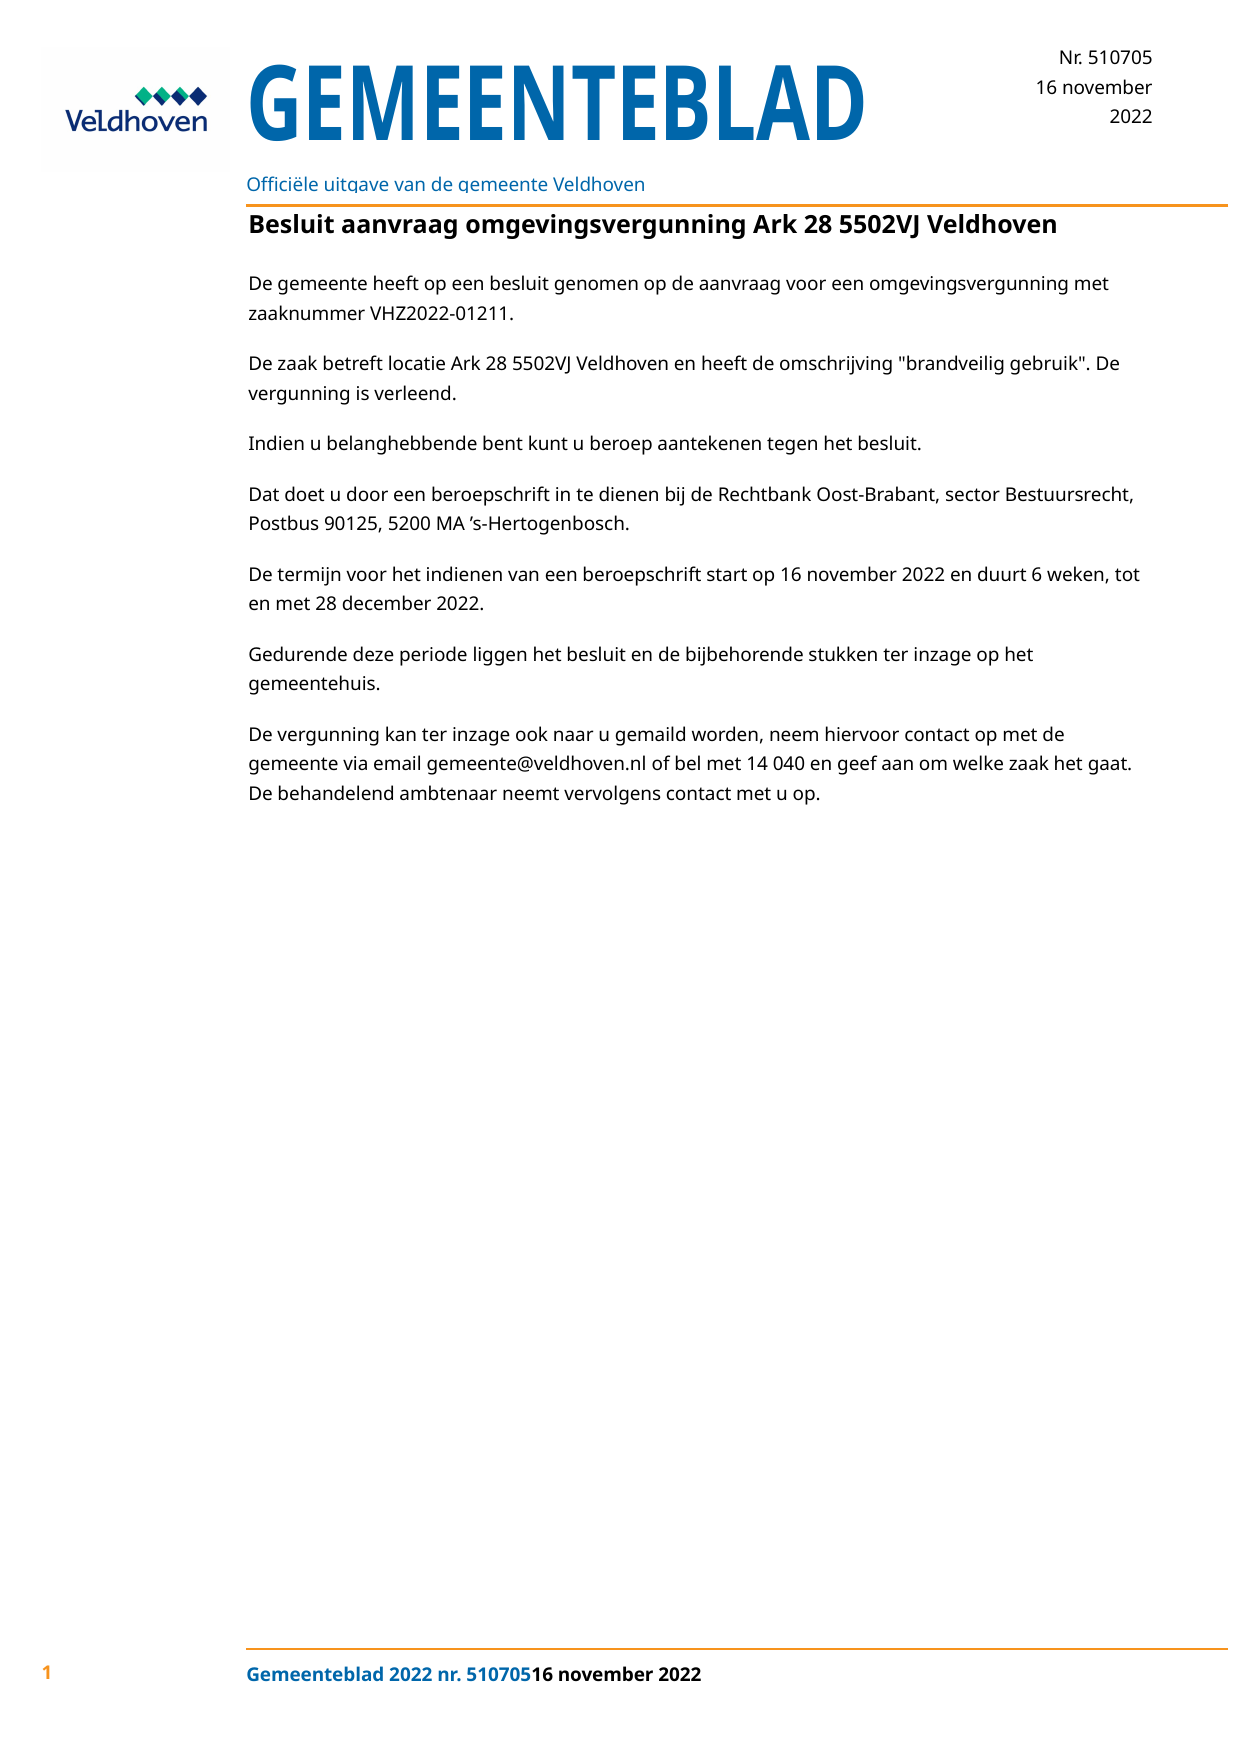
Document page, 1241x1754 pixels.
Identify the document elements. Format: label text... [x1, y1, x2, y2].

picture [41, 47, 231, 172]
text De vergunning kan ter inzage ook naar u gemaild worden, neem hiervoor contact op met de gemeente via email gemeente@veldhoven.nl of bel met 14 040 en geef aan om welke zaak het gaat. De behandelend ambtenaar neemt vervolgens contact met u op. [248, 721, 1152, 806]
text De zaak betreft locatie Ark 28 5502VJ Veldhoven en heeft de omschrijving "brandveilig gebruik". De vergunning is verleend. [248, 350, 1152, 406]
text Indien u belanghebbende bent kunt u beroep aantekenen tegen het besluit. [248, 430, 1152, 456]
text Besluit aanvraag omgevingsvergunning Ark 28 5502VJ Veldhoven [248, 207, 1152, 241]
text Gedurende deze periode liggen het besluit en de bijbehorende stukken ter inzage op het gemeentehuis. [248, 641, 1152, 696]
text De gemeente heeft op een besluit genomen op de aanvraag voor een omgevingsvergunning met zaaknummer VHZ2022-01211. [248, 270, 1152, 326]
text De termijn voor het indienen van een beroepschrift start op 16 november 2022 en duurt 6 weken, tot en met 28 december 2022. [248, 561, 1152, 616]
text Dat doet u door een beroepschrift in te dienen bij de Rechtbank Oost-Brabant, sector Bestuursrecht, Postbus 90125, 5200 MA ’s-Hertogenbosch. [248, 481, 1152, 536]
